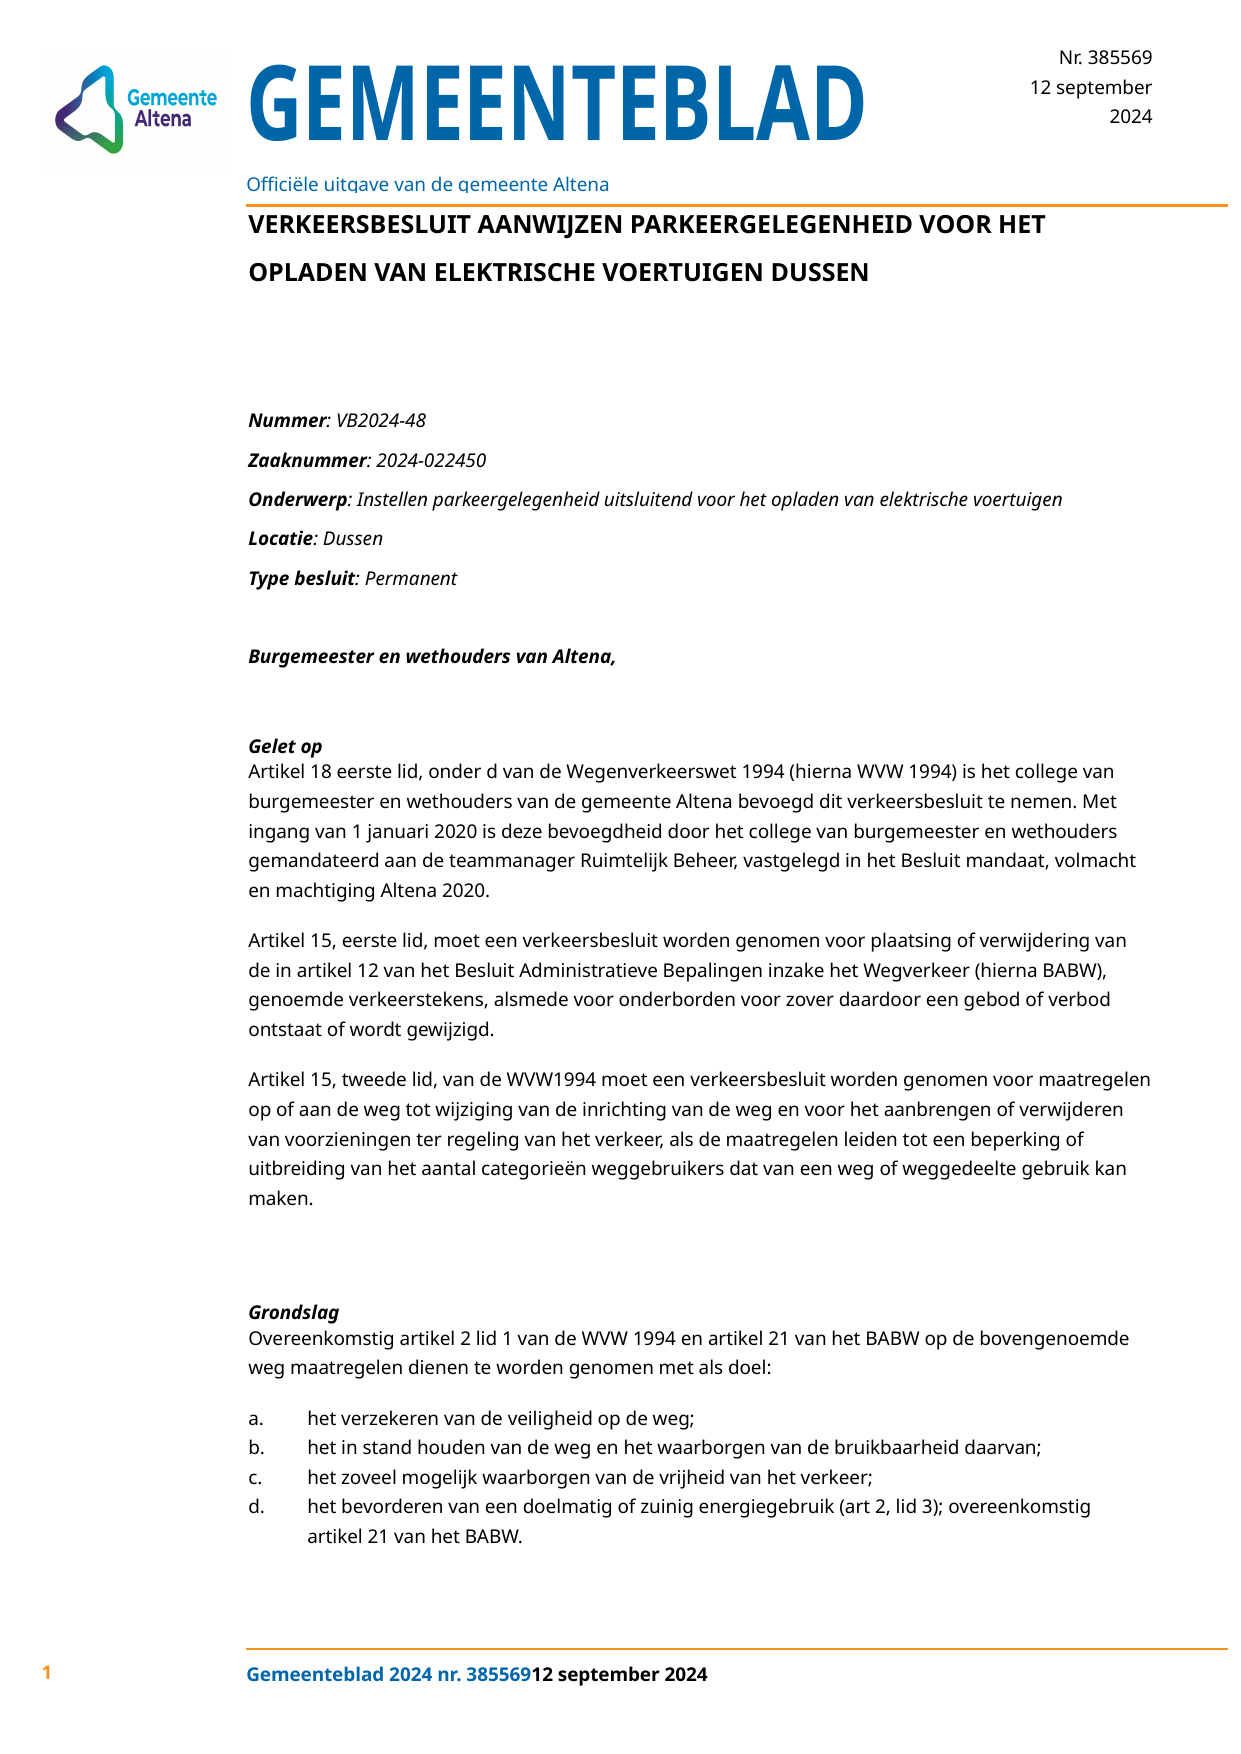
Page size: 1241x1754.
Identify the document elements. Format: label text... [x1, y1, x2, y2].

picture [41, 47, 231, 172]
text Grondslag [248, 1299, 1152, 1325]
text Onderwerp: Instellen parkeergelegenheid uitsluitend voor het opladen van elektrische voertuigen [248, 486, 1152, 512]
text Artikel 15, tweede lid, van de WVW1994 moet een verkeersbesluit worden genomen voor maatregelen op of aan de weg tot wijziging van de inrichting van de weg en voor het aanbrengen of verwijderen van voorzieningen ter regeling van het verkeer, als de maatregelen leiden tot een beperking of uitbreiding van het aantal categorieën weggebruikers dat van een weg of weggedeelte gebruik kan maken. [248, 1067, 1152, 1211]
text Type besluit: Permanent [248, 565, 1152, 590]
text Gelet op [248, 733, 1152, 759]
text Zaaknummer: 2024-022450 [248, 447, 1152, 473]
list het bevorderen van een doelmatig of zuinig energiegebruik (art 2, lid 3); overeenkomstig artikel 21 van het BABW. [248, 1494, 1152, 1549]
text Overeenkomstig artikel 2 lid 1 van de WVW 1994 en artikel 21 van het BABW op de bovengenoemde weg maatregelen dienen te worden genomen met als doel: [248, 1325, 1152, 1380]
text Artikel 15, eerste lid, moet een verkeersbesluit worden genomen voor plaatsing of verwijdering van de in artikel 12 van het Besluit Administratieve Bepalingen inzake het Wegverkeer (hierna BABW), genoemde verkeerstekens, alsmede voor onderborden voor zover daardoor een gebod of verbod ontstaat of wordt gewijzigd. [248, 927, 1152, 1042]
list het in stand houden van de weg en het waarborgen van de bruikbaarheid daarvan; [248, 1434, 1152, 1460]
list het zoveel mogelijk waarborgen van de vrijheid van het verkeer; [248, 1464, 1152, 1490]
text VERKEERSBESLUIT AANWIJZEN PARKEERGELEGENHEID VOOR HET OPLADEN VAN ELEKTRISCHE VOERTUIGEN DUSSEN [248, 207, 1152, 288]
text Locatie: Dussen [248, 525, 1152, 551]
list het verzekeren van de veiligheid op de weg; [248, 1405, 1152, 1431]
text Artikel 18 eerste lid, onder d van de Wegenverkeerswet 1994 (hierna WVW 1994) is het college van burgemeester en wethouders van de gemeente Altena bevoegd dit verkeersbesluit te nemen. Met ingang van 1 januari 2020 is deze bevoegdheid door het college van burgemeester en wethouders gemandateerd aan de teammanager Ruimtelijk Beheer, vastgelegd in het Besluit mandaat, volmacht en machtiging Altena 2020. [248, 759, 1152, 903]
text Nummer: VB2024-48 [248, 408, 1152, 433]
text Burgemeester en wethouders van Altena, [248, 643, 1152, 669]
